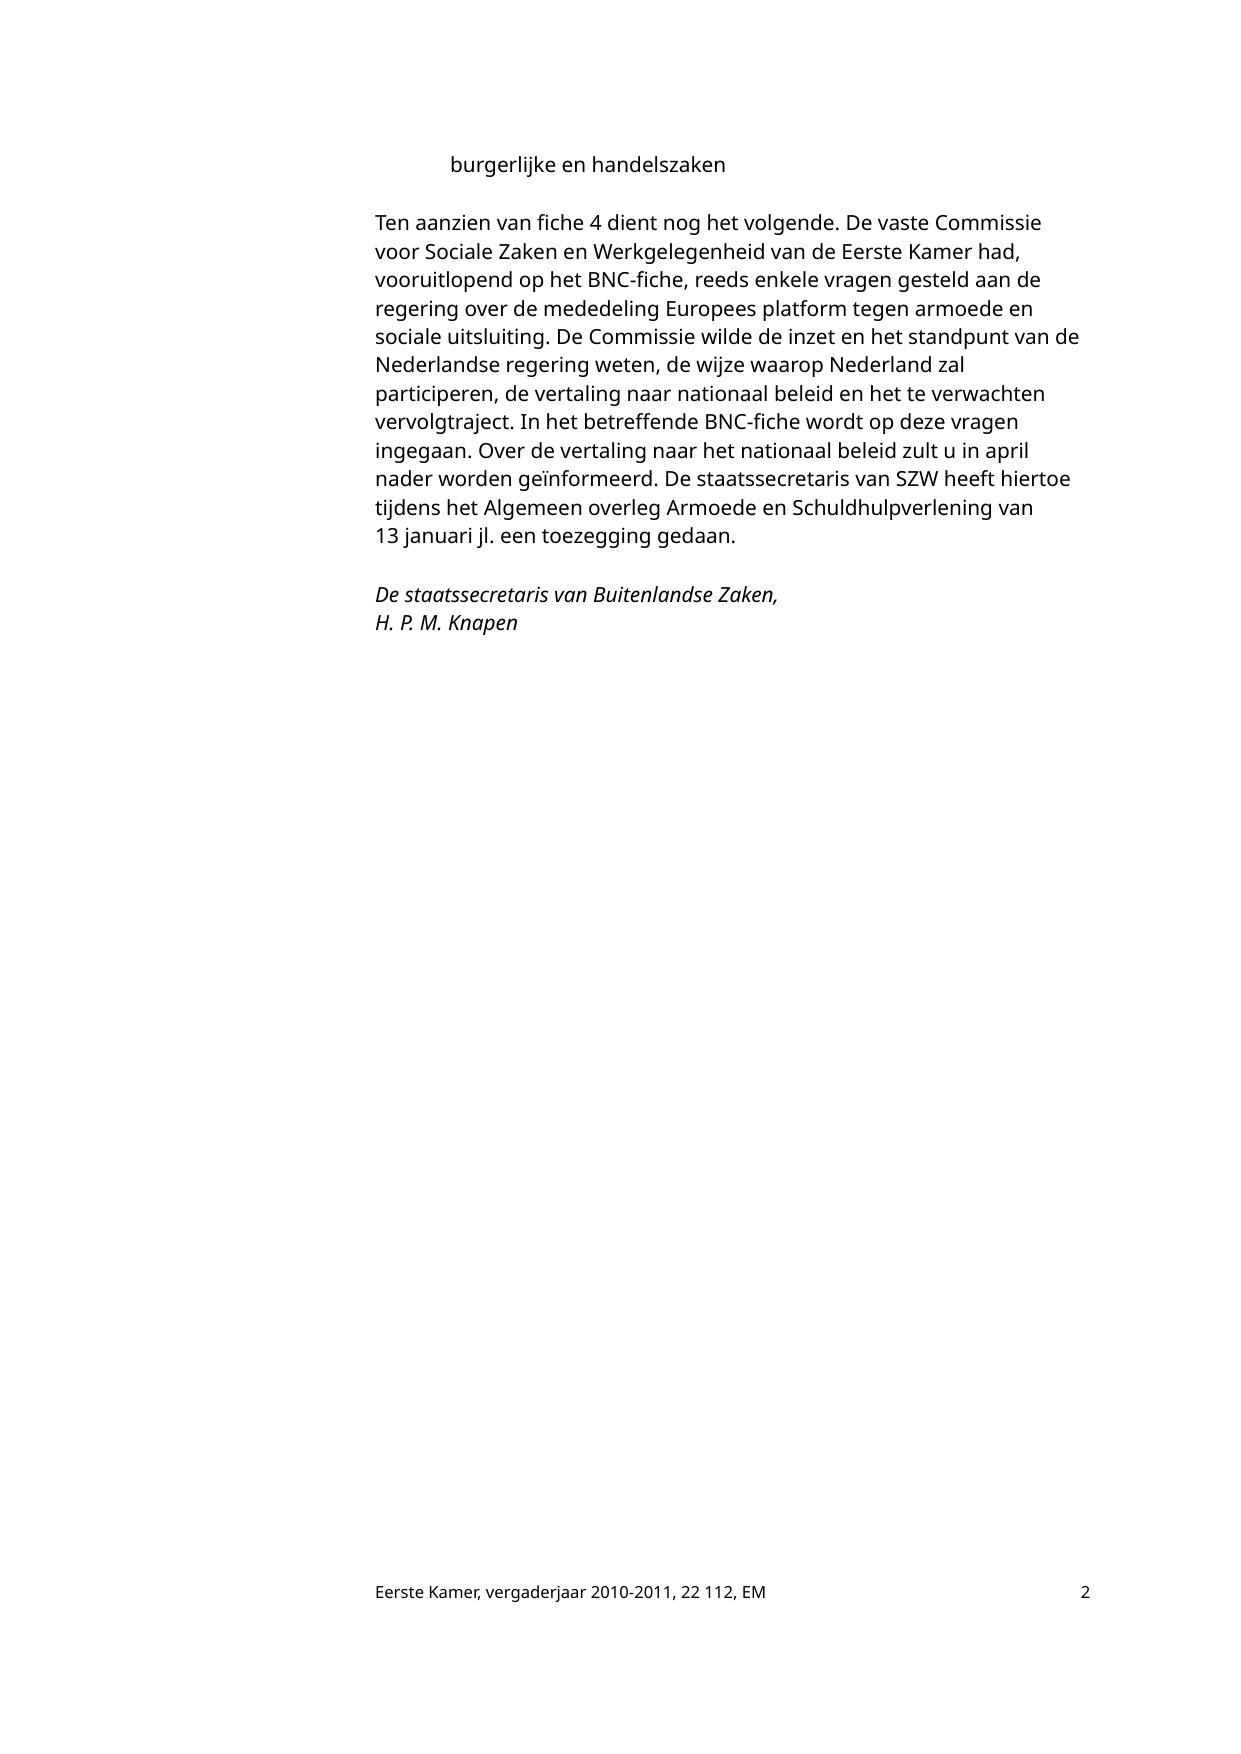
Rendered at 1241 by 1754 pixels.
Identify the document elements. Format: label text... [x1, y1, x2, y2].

text De staatssecretaris van Buitenlandse Zaken, [375, 580, 1090, 608]
list burgerlijke en handelszaken [375, 150, 1090, 178]
text Ten aanzien van fiche 4 dient nog het volgende. De vaste Commissie voor Sociale Zaken en Werkgelegenheid van de Eerste Kamer had, vooruitlopend op het BNC-fiche, reeds enkele vragen gesteld aan de regering over de mededeling Europees platform tegen armoede en sociale uitsluiting. De Commissie wilde de inzet en het standpunt van de Nederlandse regering weten, de wijze waarop Nederland zal participeren, de vertaling naar nationaal beleid en het te verwachten vervolgtraject. In het betreffende BNC-fiche wordt op deze vragen ingegaan. Over de vertaling naar het nationaal beleid zult u in april nader worden geïnformeerd. De staatssecretaris van SZW heeft hiertoe tijdens het Algemeen overleg Armoede en Schuldhulpverlening van 13 januari jl. een toezegging gedaan. [375, 208, 1090, 550]
text H. P. M. Knapen [375, 608, 1090, 637]
